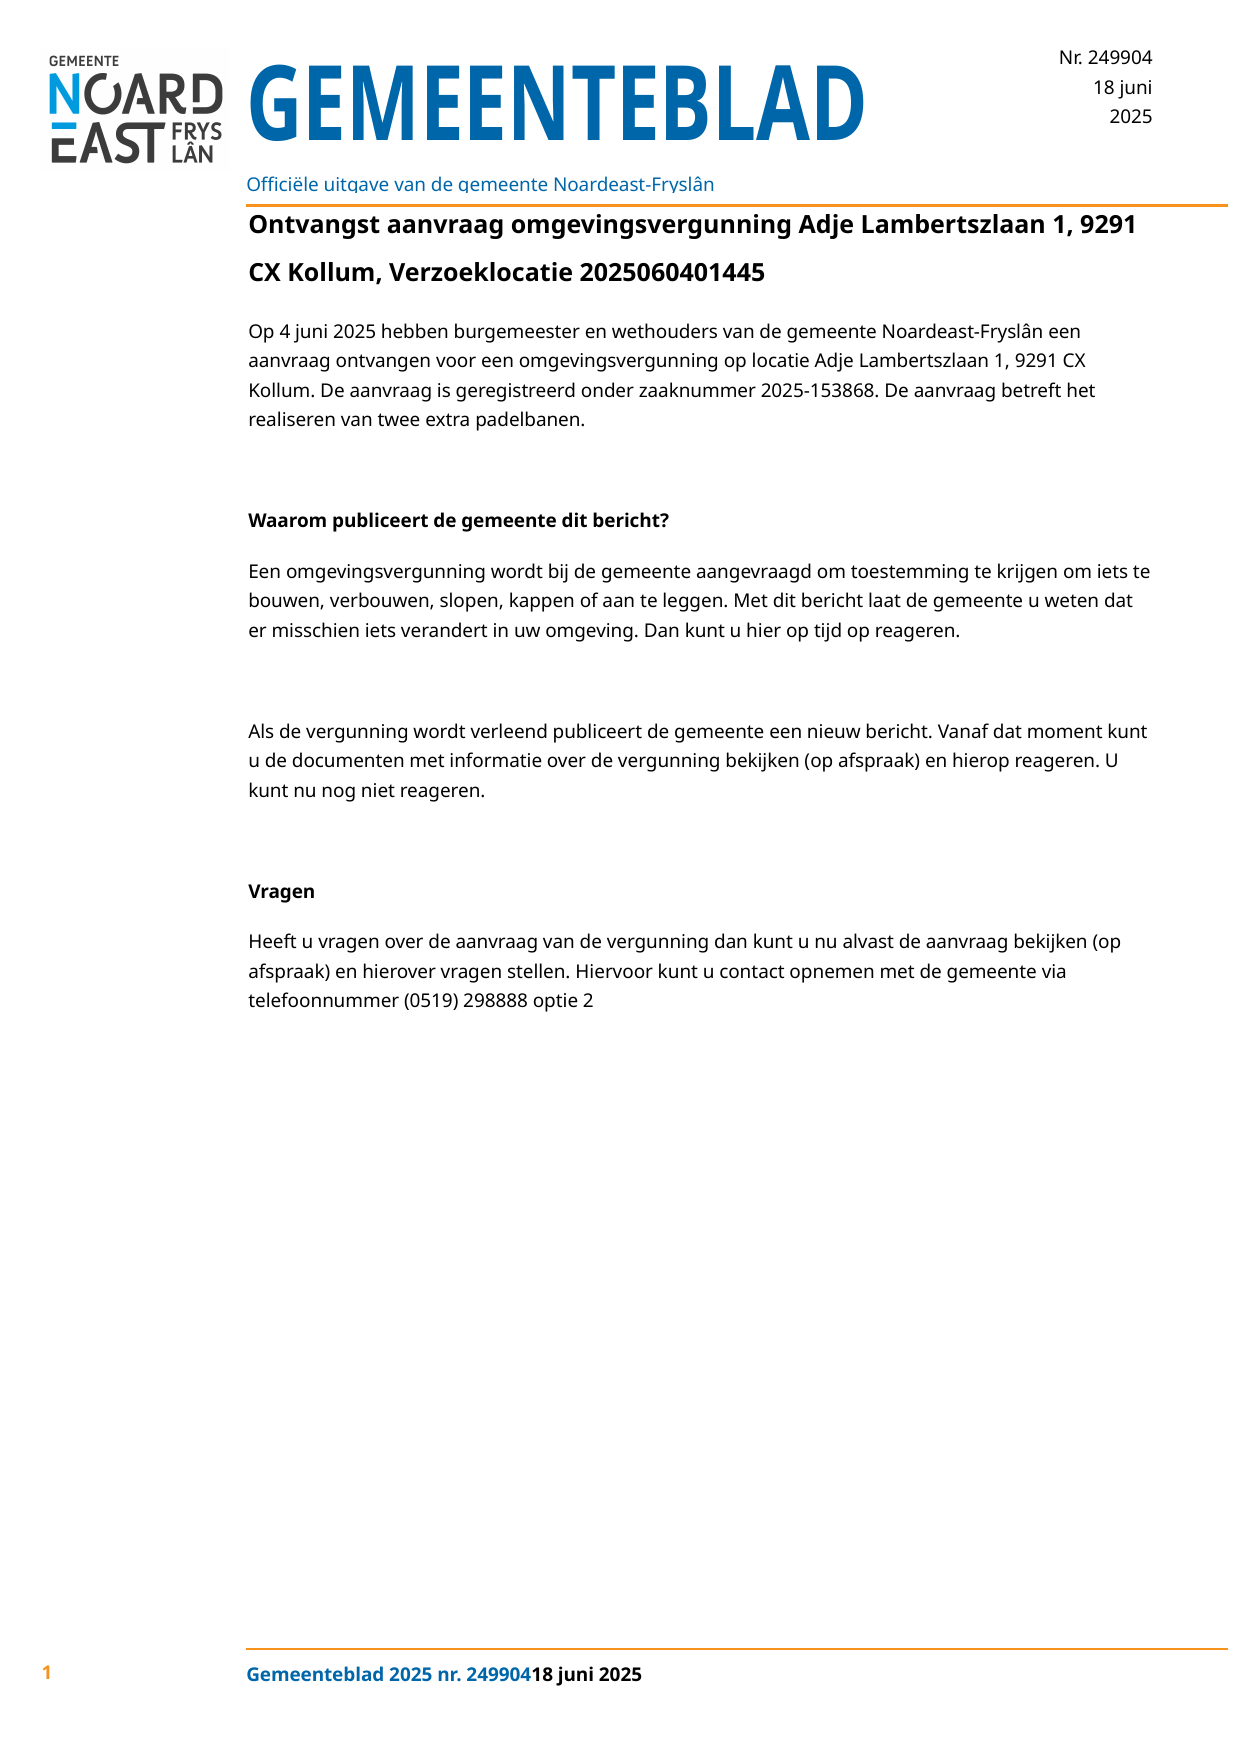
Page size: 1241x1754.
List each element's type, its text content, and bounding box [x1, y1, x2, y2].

text Als de vergunning wordt verleend publiceert de gemeente een nieuw bericht. Vanaf dat moment kunt u de documenten met informatie over de vergunning bekijken (op afspraak) en hierop reageren. U kunt nu nog niet reageren. [248, 718, 1152, 803]
picture [41, 47, 231, 172]
text Vragen [248, 878, 1152, 904]
text Ontvangst aanvraag omgevingsvergunning Adje Lambertszlaan 1, 9291 CX Kollum, Verzoeklocatie 2025060401445 [248, 207, 1152, 288]
text Heeft u vragen over de aanvraag van de vergunning dan kunt u nu alvast de aanvraag bekijken (op afspraak) en hierover vragen stellen. Hiervoor kunt u contact opnemen met de gemeente via telefoonnummer (0519) 298888 optie 2 [248, 928, 1152, 1013]
text Op 4 juni 2025 hebben burgemeester en wethouders van de gemeente Noardeast-Fryslân een aanvraag ontvangen voor een omgevingsvergunning op locatie Adje Lambertszlaan 1, 9291 CX Kollum. De aanvraag is geregistreerd onder zaaknummer 2025-153868. De aanvraag betreft het realiseren van twee extra padelbanen. [248, 318, 1152, 432]
text Waarom publiceert de gemeente dit bericht? [248, 507, 1152, 533]
text Een omgevingsvergunning wordt bij de gemeente aangevraagd om toestemming te krijgen om iets te bouwen, verbouwen, slopen, kappen of aan te leggen. Met dit bericht laat de gemeente u weten dat er misschien iets verandert in uw omgeving. Dan kunt u hier op tijd op reageren. [248, 558, 1152, 643]
